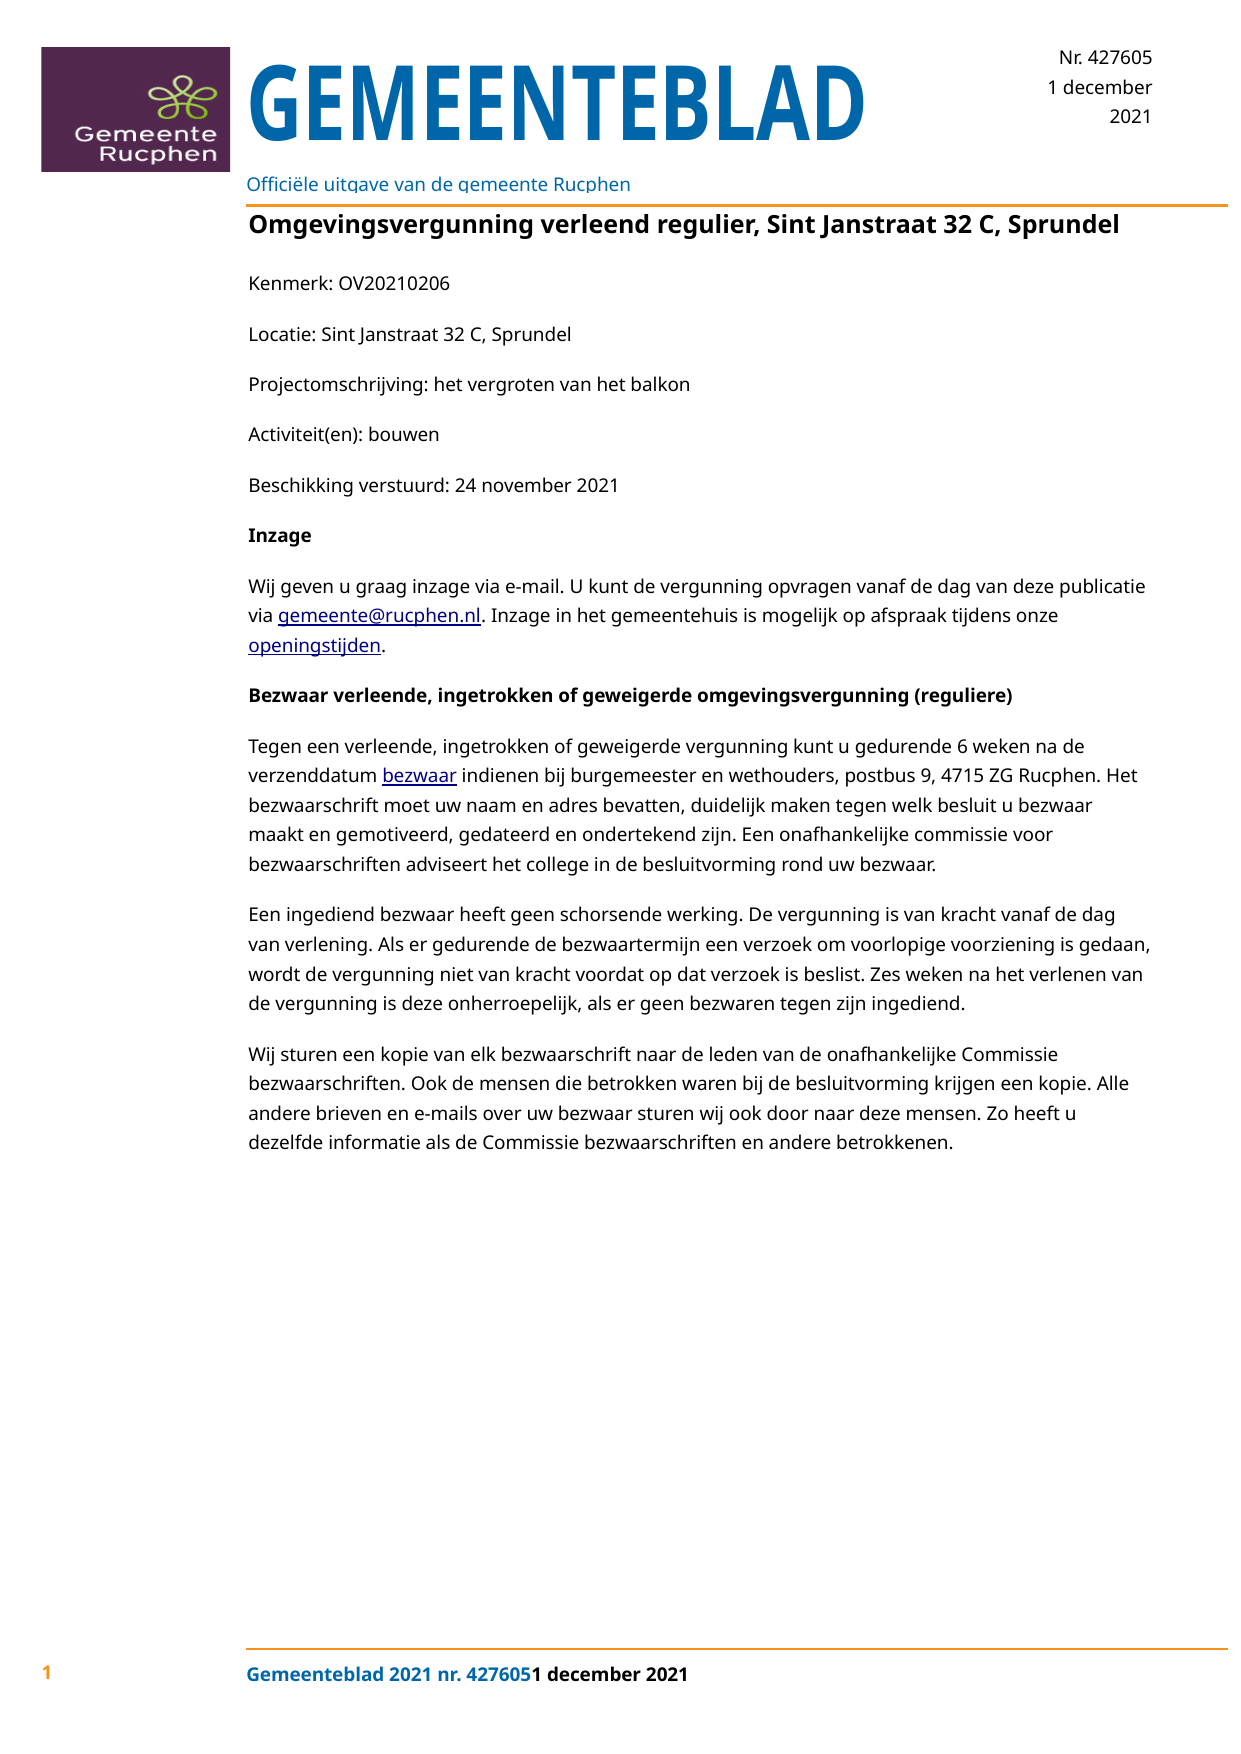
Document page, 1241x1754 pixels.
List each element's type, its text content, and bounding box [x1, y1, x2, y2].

text Activiteit(en): bouwen [248, 422, 1152, 447]
text Locatie: Sint Janstraat 32 C, Sprundel [248, 321, 1152, 346]
text Inzage [248, 522, 1152, 548]
picture [41, 47, 231, 172]
text Wij sturen een kopie van elk bezwaarschrift naar de leden van de onafhankelijke Commissie bezwaarschriften. Ook de mensen die betrokken waren bij de besluitvorming krijgen een kopie. Alle andere brieven en e-mails over uw bezwaar sturen wij ook door naar deze mensen. Zo heeft u dezelfde informatie als de Commissie bezwaarschriften en andere betrokkenen. [248, 1041, 1152, 1155]
text Bezwaar verleende, ingetrokken of geweigerde omgevingsvergunning (reguliere) [248, 682, 1152, 708]
text Omgevingsvergunning verleend regulier, Sint Janstraat 32 C, Sprundel [248, 207, 1152, 241]
text Een ingediend bezwaar heeft geen schorsende werking. De vergunning is van kracht vanaf de dag van verlening. Als er gedurende de bezwaartermijn een verzoek om voorlopige voorziening is gedaan, wordt de vergunning niet van kracht voordat op dat verzoek is beslist. Zes weken na het verlenen van de vergunning is deze onherroepelijk, als er geen bezwaren tegen zijn ingediend. [248, 902, 1152, 1016]
text Kenmerk: OV20210206 [248, 270, 1152, 296]
text Beschikking verstuurd: 24 november 2021 [248, 472, 1152, 498]
text Wij geven u graag inzage via e-mail. U kunt de vergunning opvragen vanaf de dag van deze publicatie via gemeente@rucphen.nl. Inzage in het gemeentehuis is mogelijk op afspraak tijdens onze openingstijden. [248, 573, 1152, 658]
text Tegen een verleende, ingetrokken of geweigerde vergunning kunt u gedurende 6 weken na de verzenddatum bezwaar indienen bij burgemeester en wethouders, postbus 9, 4715 ZG Rucphen. Het bezwaarschrift moet uw naam en adres bevatten, duidelijk maken tegen welk besluit u bezwaar maakt en gemotiveerd, gedateerd en ondertekend zijn. Een onafhankelijke commissie voor bezwaarschriften adviseert het college in de besluitvorming rond uw bezwaar. [248, 733, 1152, 877]
text Projectomschrijving: het vergroten van het balkon [248, 371, 1152, 397]
